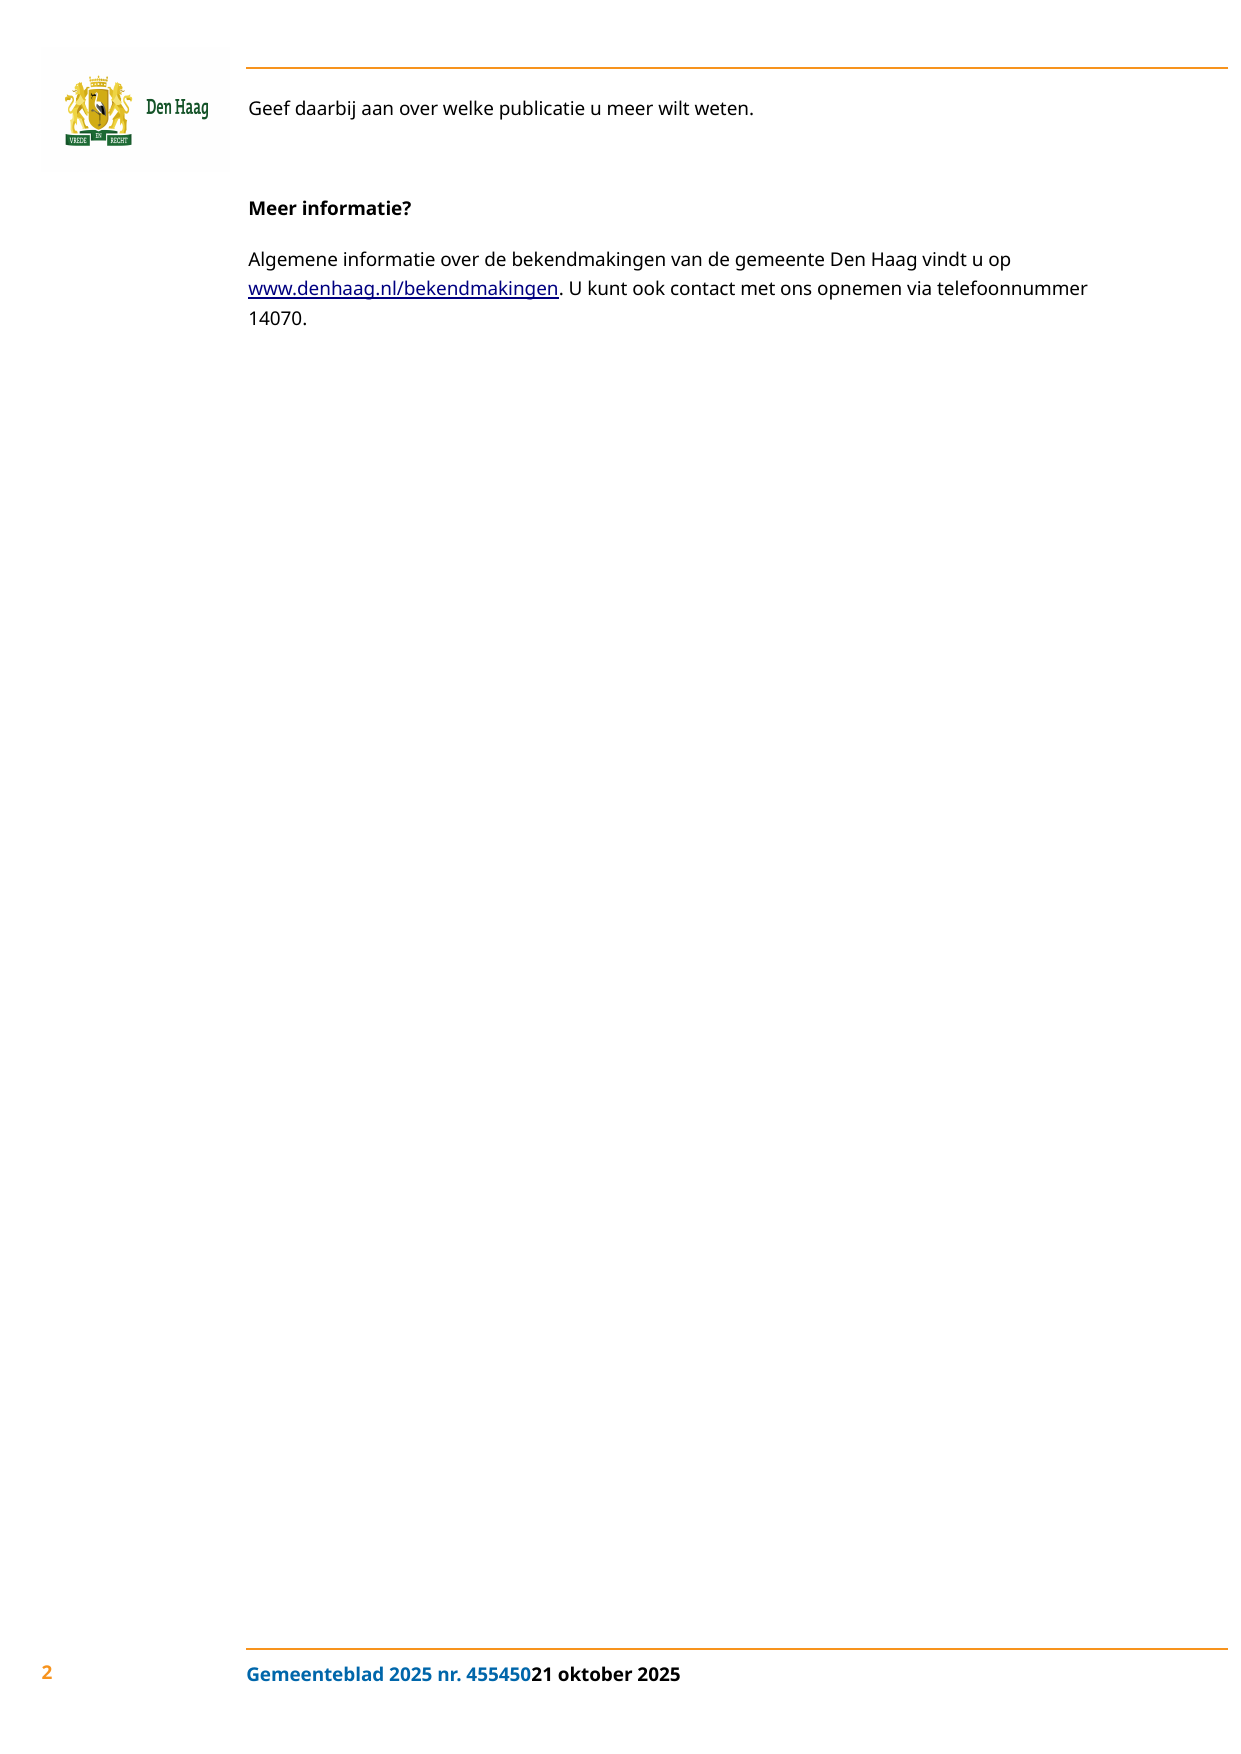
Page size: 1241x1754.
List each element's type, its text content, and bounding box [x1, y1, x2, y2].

text Meer informatie? [248, 196, 1152, 221]
text Algemene informatie over de bekendmakingen van de gemeente Den Haag vindt u op www.denhaag.nl/bekendmakingen. U kunt ook contact met ons opnemen via telefoonnummer 14070. [248, 246, 1152, 331]
text Geef daarbij aan over welke publicatie u meer wilt weten. [248, 95, 1152, 121]
picture [41, 47, 231, 172]
